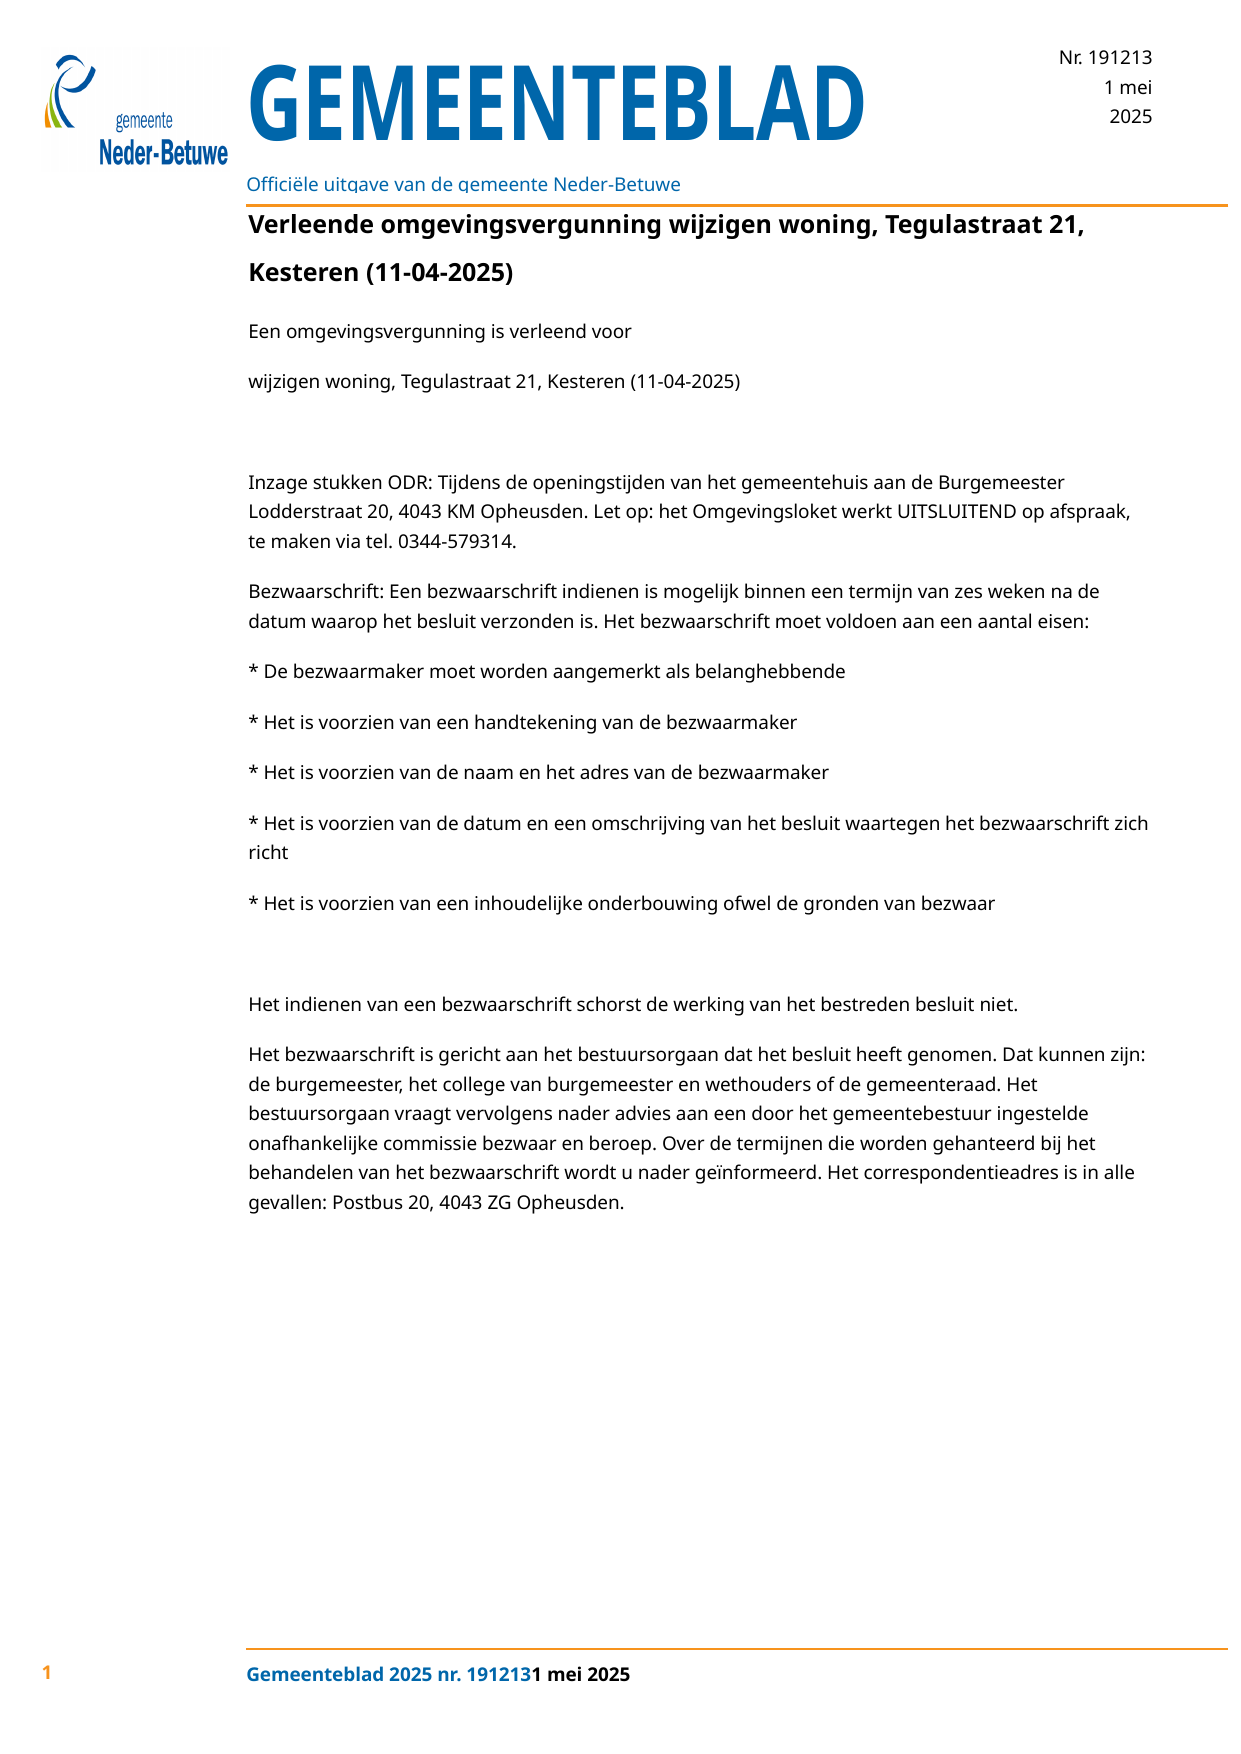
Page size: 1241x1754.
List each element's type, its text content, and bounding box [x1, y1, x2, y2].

text Het indienen van een bezwaarschrift schorst de werking van het bestreden besluit niet. [248, 991, 1152, 1017]
text Bezwaarschrift: Een bezwaarschrift indienen is mogelijk binnen een termijn van zes weken na de datum waarop het besluit verzonden is. Het bezwaarschrift moet voldoen aan een aantal eisen: [248, 579, 1152, 634]
picture [41, 47, 231, 172]
text Het bezwaarschrift is gericht aan het bestuursorgaan dat het besluit heeft genomen. Dat kunnen zijn: de burgemeester, het college van burgemeester en wethouders of de gemeenteraad. Het bestuursorgaan vraagt vervolgens nader advies aan een door het gemeentebestuur ingestelde onafhankelijke commissie bezwaar en beroep. Over de termijnen die worden gehanteerd bij het behandelen van het bezwaarschrift wordt u nader geïnformeerd. Het correspondentieadres is in alle gevallen: Postbus 20, 4043 ZG Opheusden. [248, 1041, 1152, 1215]
text * Het is voorzien van de naam en het adres van de bezwaarmaker [248, 759, 1152, 785]
text * Het is voorzien van een inhoudelijke onderbouwing ofwel de gronden van bezwaar [248, 890, 1152, 916]
text * Het is voorzien van een handtekening van de bezwaarmaker [248, 709, 1152, 735]
text * De bezwaarmaker moet worden aangemerkt als belanghebbende [248, 659, 1152, 684]
text Inzage stukken ODR: Tijdens de openingstijden van het gemeentehuis aan de Burgemeester Lodderstraat 20, 4043 KM Opheusden. Let op: het Omgevingsloket werkt UITSLUITEND op afspraak, te maken via tel. 0344-579314. [248, 469, 1152, 554]
text Een omgevingsvergunning is verleend voor [248, 318, 1152, 344]
text Verleende omgevingsvergunning wijzigen woning, Tegulastraat 21, Kesteren (11-04-2025) [248, 207, 1152, 288]
text * Het is voorzien van de datum en een omschrijving van het besluit waartegen het bezwaarschrift zich richt [248, 810, 1152, 865]
text wijzigen woning, Tegulastraat 21, Kesteren (11-04-2025) [248, 368, 1152, 394]
